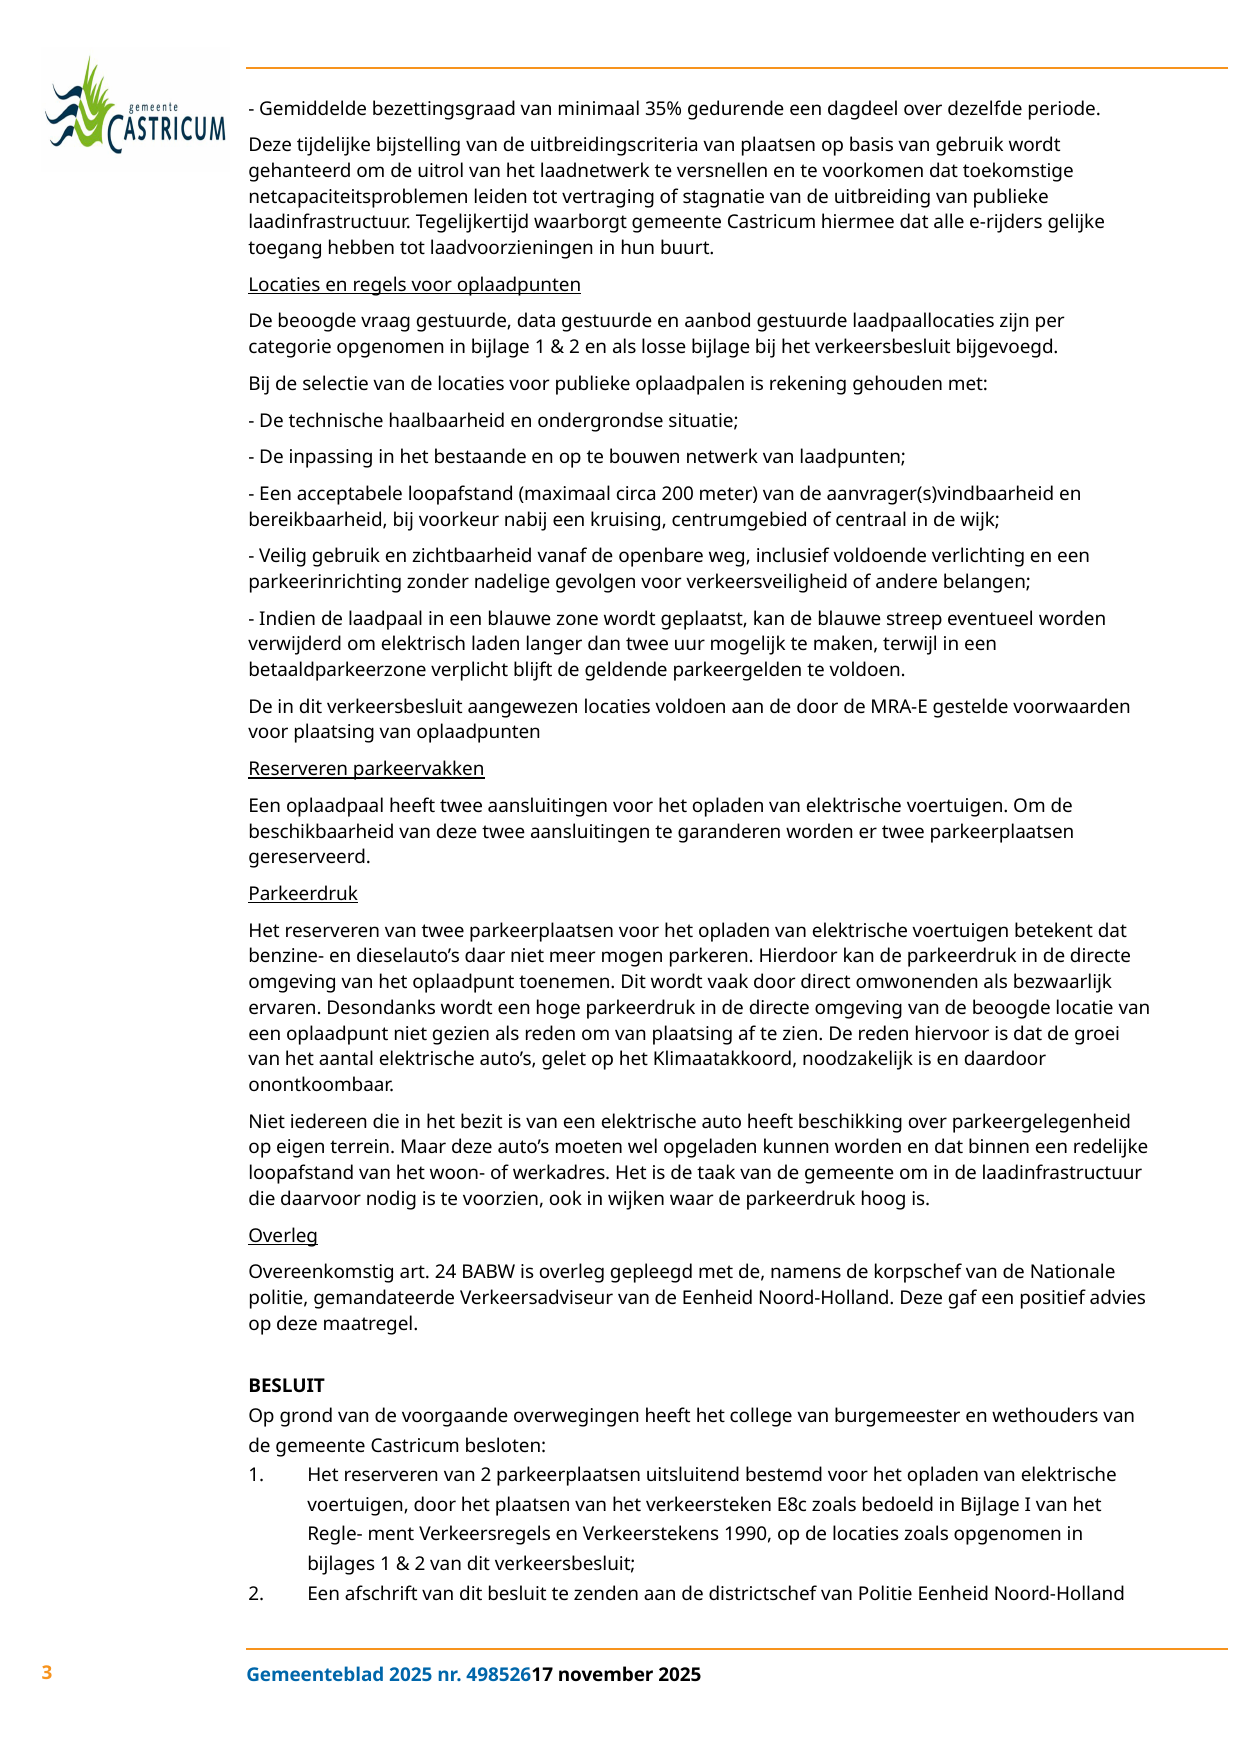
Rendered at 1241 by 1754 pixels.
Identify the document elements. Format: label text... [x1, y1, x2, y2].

text Locaties en regels voor oplaadpunten [248, 271, 1152, 297]
list Het reserveren van 2 parkeerplaatsen uitsluitend bestemd voor het opladen van elektrische voertuigen, door het plaatsen van het verkeersteken E8c zoals bedoeld in Bijlage I van het Regle- ment Verkeersregels en Verkeerstekens 1990, op de locaties zoals opgenomen in bijlages 1 & 2 van dit verkeersbesluit; [248, 1461, 1152, 1576]
text De beoogde vraag gestuurde, data gestuurde en aanbod gestuurde laadpaallocaties zijn per categorie opgenomen in bijlage 1 & 2 en als losse bijlage bij het verkeersbesluit bijgevoegd. [248, 308, 1152, 359]
text - Een acceptabele loopafstand (maximaal circa 200 meter) van de aanvrager(s)vindbaarheid en bereikbaarheid, bij voorkeur nabij een kruising, centrumgebied of centraal in de wijk; [248, 480, 1152, 532]
text Bij de selectie van de locaties voor publieke oplaadpalen is rekening gehouden met: [248, 370, 1152, 396]
text - Veilig gebruik en zichtbaarheid vanaf de openbare weg, inclusief voldoende verlichting en een parkeerinrichting zonder nadelige gevolgen voor verkeersveiligheid of andere belangen; [248, 542, 1152, 594]
text Parkeerdruk [248, 880, 1152, 906]
text Op grond van de voorgaande overwegingen heeft het college van burgemeester en wethouders van de gemeente Castricum besloten: [248, 1402, 1152, 1457]
list Een afschrift van dit besluit te zenden aan de districtschef van Politie Eenheid Noord-Holland [248, 1580, 1152, 1605]
text - De technische haalbaarheid en ondergrondse situatie; [248, 407, 1152, 432]
text - Indien de laadpaal in een blauwe zone wordt geplaatst, kan de blauwe streep eventueel worden verwijderd om elektrisch laden langer dan twee uur mogelijk te maken, terwijl in een betaaldparkeerzone verplicht blijft de geldende parkeergelden te voldoen. [248, 605, 1152, 682]
text Het reserveren van twee parkeerplaatsen voor het opladen van elektrische voertuigen betekent dat benzine- en dieselauto’s daar niet meer mogen parkeren. Hierdoor kan de parkeerdruk in de directe omgeving van het oplaadpunt toenemen. Dit wordt vaak door direct omwonenden als bezwaarlijk ervaren. Desondanks wordt een hoge parkeerdruk in de directe omgeving van de beoogde locatie van een oplaadpunt niet gezien als reden om van plaatsing af te zien. De reden hiervoor is dat de groei van het aantal elektrische auto’s, gelet op het Klimaatakkoord, noodzakelijk is en daardoor onontkoombaar. [248, 917, 1152, 1097]
text Reserveren parkeervakken [248, 755, 1152, 781]
text - Gemiddelde bezettingsgraad van minimaal 35% gedurende een dagdeel over dezelfde periode. [248, 95, 1152, 121]
text Overeenkomstig art. 24 BABW is overleg gepleegd met de, namens de korpschef van de Nationale politie, gemandateerde Verkeersadviseur van de Eenheid Noord-Holland. Deze gaf een positief advies op deze maatregel. [248, 1258, 1152, 1336]
text Overleg [248, 1222, 1152, 1247]
text Niet iedereen die in het bezit is van een elektrische auto heeft beschikking over parkeergelegenheid op eigen terrein. Maar deze auto’s moeten wel opgeladen kunnen worden en dat binnen een redelijke loopafstand van het woon- of werkadres. Het is de taak van de gemeente om in de laadinfrastructuur die daarvoor nodig is te voorzien, ook in wijken waar de parkeerdruk hoog is. [248, 1108, 1152, 1211]
text Deze tijdelijke bijstelling van de uitbreidingscriteria van plaatsen op basis van gebruik wordt gehanteerd om de uitrol van het laadnetwerk te versnellen en te voorkomen dat toekomstige netcapaciteitsproblemen leiden tot vertraging of stagnatie van de uitbreiding van publieke laadinfrastructuur. Tegelijkertijd waarborgt gemeente Castricum hiermee dat alle e-rijders gelijke toegang hebben tot laadvoorzieningen in hun buurt. [248, 131, 1152, 260]
text Een oplaadpaal heeft twee aansluitingen voor het opladen van elektrische voertuigen. Om de beschikbaarheid van deze twee aansluitingen te garanderen worden er twee parkeerplaatsen gereserveerd. [248, 792, 1152, 869]
text De in dit verkeersbesluit aangewezen locaties voldoen aan de door de MRA-E gestelde voorwaarden voor plaatsing van oplaadpunten [248, 693, 1152, 744]
picture [41, 47, 231, 172]
text BESLUIT [248, 1373, 1152, 1398]
text - De inpassing in het bestaande en op te bouwen netwerk van laadpunten; [248, 443, 1152, 469]
